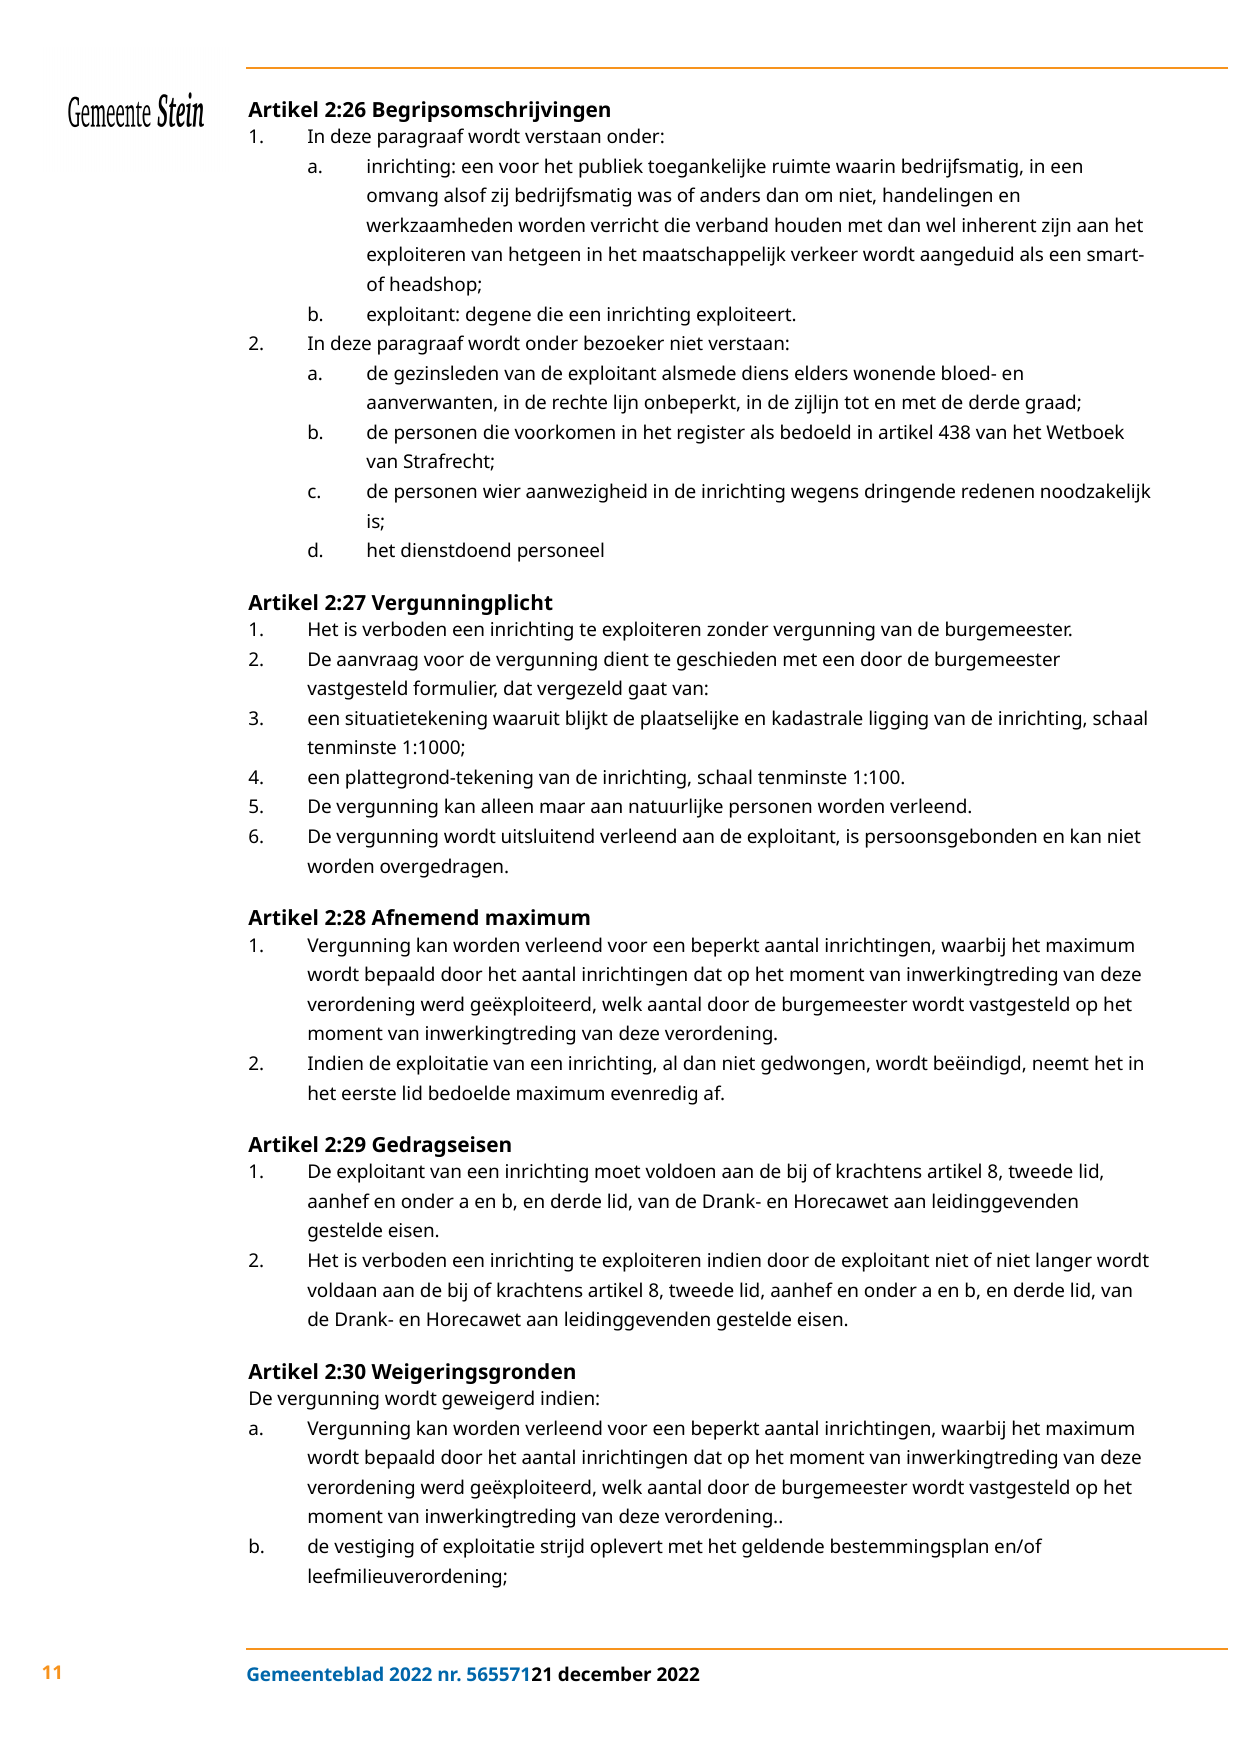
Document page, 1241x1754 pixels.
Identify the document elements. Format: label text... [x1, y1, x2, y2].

text Artikel 2:26 Begripsomschrijvingen [248, 95, 1152, 123]
picture [41, 47, 231, 172]
list De aanvraag voor de vergunning dient te geschieden met een door de burgemeester vastgesteld formulier, dat vergezeld gaat van: [248, 646, 1152, 701]
list een plattegrond-tekening van de inrichting, schaal tenminste 1:100. [248, 764, 1152, 790]
list inrichting: een voor het publiek toegankelijke ruimte waarin bedrijfsmatig, in een omvang alsof zij bedrijfsmatig was of anders dan om niet, handelingen en werkzaamheden worden verricht die verband houden met dan wel inherent zijn aan het exploiteren van hetgeen in het maatschappelijk verkeer wordt aangeduid als een smart- of headshop; [307, 153, 1152, 297]
list De vergunning kan alleen maar aan natuurlijke personen worden verleend. [248, 794, 1152, 819]
list Indien de exploitatie van een inrichting, al dan niet gedwongen, wordt beëindigd, neemt het in het eerste lid bedoelde maximum evenredig af. [248, 1050, 1152, 1105]
list de personen die voorkomen in het register als bedoeld in artikel 438 van het Wetboek van Strafrecht; [307, 419, 1152, 474]
list Vergunning kan worden verleend voor een beperkt aantal inrichtingen, waarbij het maximum wordt bepaald door het aantal inrichtingen dat op het moment van inwerkingtreding van deze verordening werd geëxploiteerd, welk aantal door de burgemeester wordt vastgesteld op het moment van inwerkingtreding van deze verordening.. [248, 1415, 1152, 1529]
list de vestiging of exploitatie strijd oplevert met het geldende bestemmingsplan en/of leefmilieuverordening; [248, 1533, 1152, 1588]
list In deze paragraaf wordt onder bezoeker niet verstaan: [248, 330, 1152, 356]
list In deze paragraaf wordt verstaan onder: [248, 123, 1152, 149]
list een situatietekening waaruit blijkt de plaatselijke en kadastrale ligging van de inrichting, schaal tenminste 1:1000; [248, 705, 1152, 760]
list De exploitant van een inrichting moet voldoen aan de bij of krachtens artikel 8, tweede lid, aanhef en onder a en b, en derde lid, van de Drank- en Horecawet aan leidinggevenden gestelde eisen. [248, 1158, 1152, 1243]
text De vergunning wordt geweigerd indien: [248, 1385, 1152, 1411]
list exploitant: degene die een inrichting exploiteert. [307, 301, 1152, 326]
list het dienstdoend personeel [307, 537, 1152, 563]
list Het is verboden een inrichting te exploiteren zonder vergunning van de burgemeester. [248, 616, 1152, 642]
list Het is verboden een inrichting te exploiteren indien door de exploitant niet of niet langer wordt voldaan aan de bij of krachtens artikel 8, tweede lid, aanhef en onder a en b, en derde lid, van de Drank- en Horecawet aan leidinggevenden gestelde eisen. [248, 1247, 1152, 1332]
text Artikel 2:29 Gedragseisen [248, 1130, 1152, 1158]
list Vergunning kan worden verleend voor een beperkt aantal inrichtingen, waarbij het maximum wordt bepaald door het aantal inrichtingen dat op het moment van inwerkingtreding van deze verordening werd geëxploiteerd, welk aantal door de burgemeester wordt vastgesteld op het moment van inwerkingtreding van deze verordening. [248, 932, 1152, 1046]
text Artikel 2:30 Weigeringsgronden [248, 1357, 1152, 1385]
text Artikel 2:27 Vergunningplicht [248, 588, 1152, 616]
list de gezinsleden van de exploitant alsmede diens elders wonende bloed- en aanverwanten, in de rechte lijn onbeperkt, in de zijlijn tot en met de derde graad; [307, 360, 1152, 415]
text Artikel 2:28 Afnemend maximum [248, 903, 1152, 932]
list De vergunning wordt uitsluitend verleend aan de exploitant, is persoonsgebonden en kan niet worden overgedragen. [248, 823, 1152, 879]
list de personen wier aanwezigheid in de inrichting wegens dringende redenen noodzakelijk is; [307, 478, 1152, 533]
